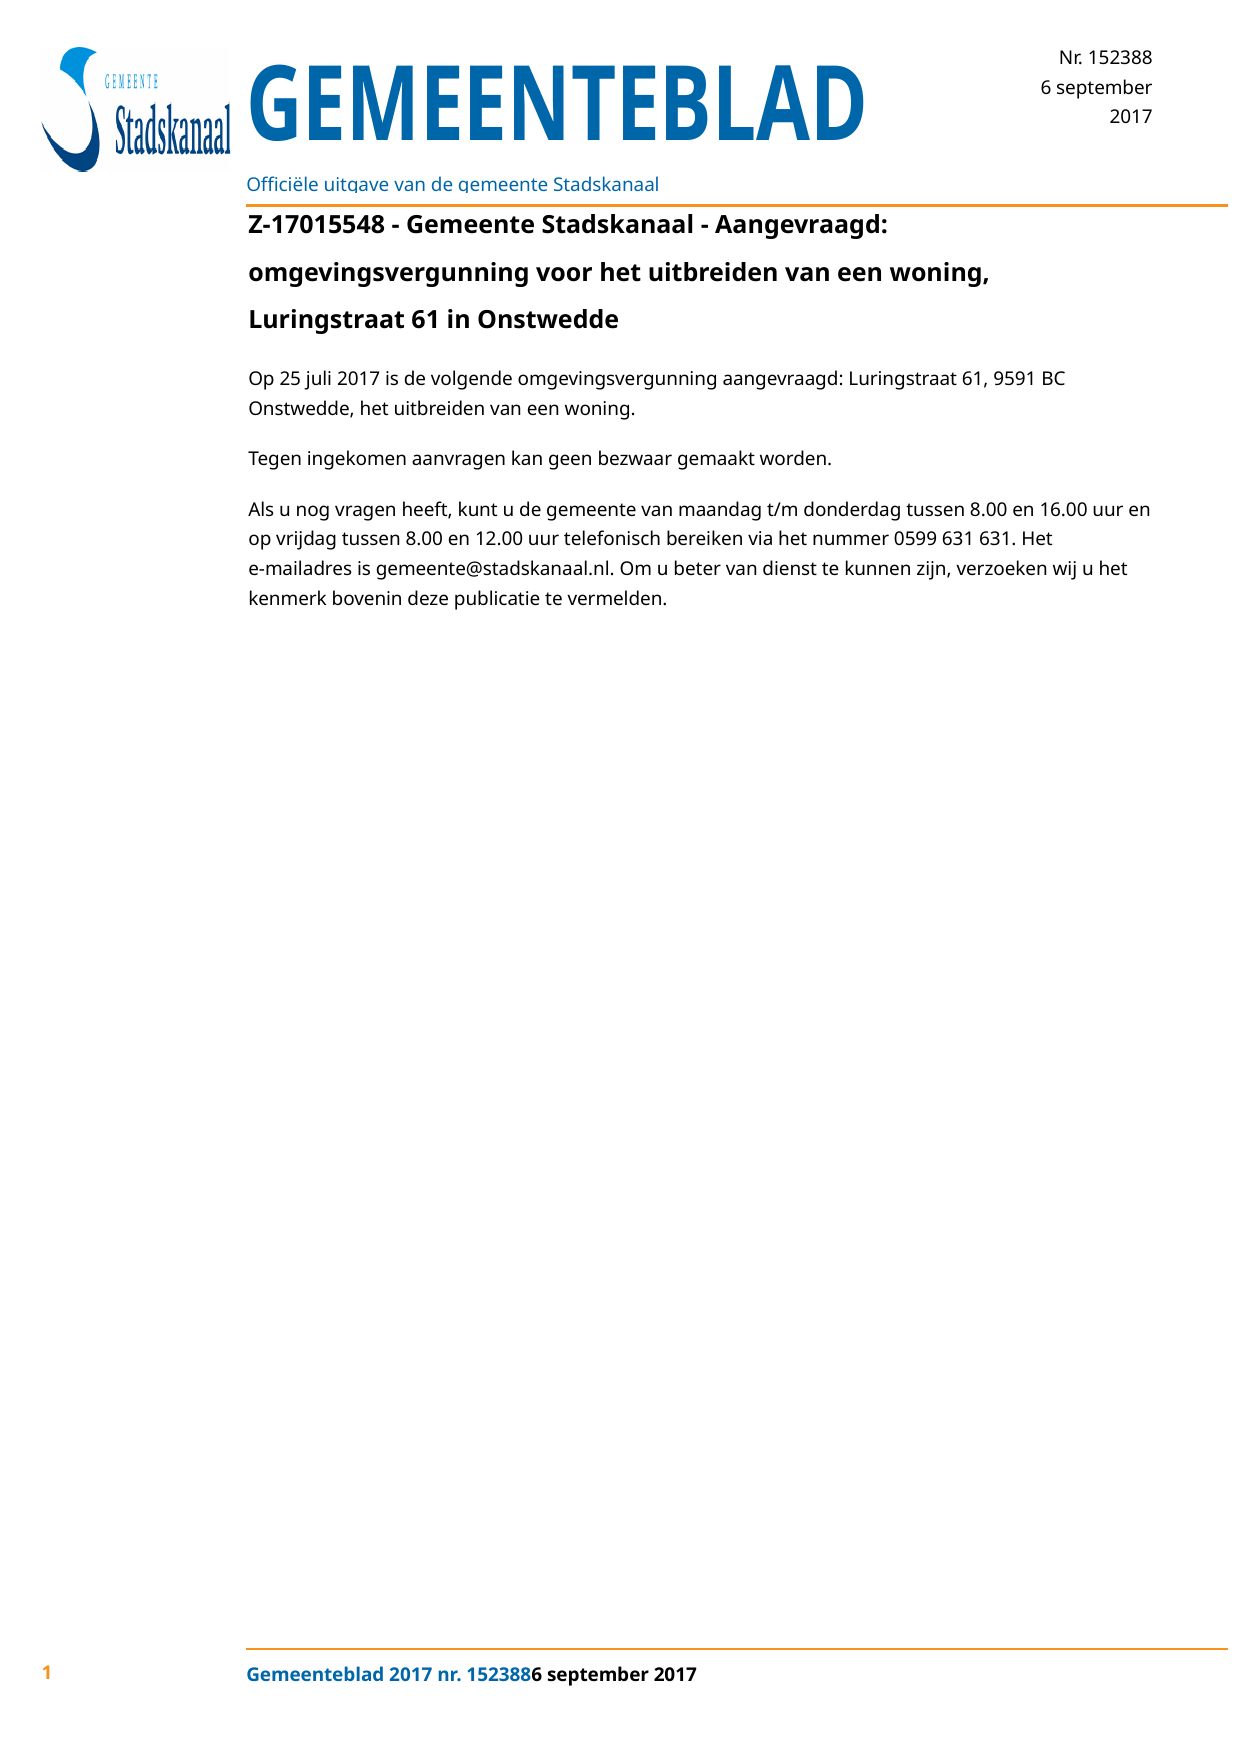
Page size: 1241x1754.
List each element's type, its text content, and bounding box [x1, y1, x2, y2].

text Als u nog vragen heeft, kunt u de gemeente van maandag t/m donderdag tussen 8.00 en 16.00 uur en op vrijdag tussen 8.00 en 12.00 uur telefonisch bereiken via het nummer 0599 631 631. Het e‑mailadres is gemeente@stadskanaal.nl. Om u beter van dienst te kunnen zijn, verzoeken wij u het kenmerk bovenin deze publicatie te vermelden. [248, 496, 1152, 610]
picture [41, 47, 231, 172]
text Z-17015548 - Gemeente Stadskanaal - Aangevraagd: omgevingsvergunning voor het uitbreiden van een woning, Luringstraat 61 in Onstwedde [248, 207, 1152, 336]
text Tegen ingekomen aanvragen kan geen bezwaar gemaakt worden. [248, 446, 1152, 471]
text Op 25 juli 2017 is de volgende omgevingsvergunning aangevraagd: Luringstraat 61, 9591 BC Onstwedde, het uitbreiden van een woning. [248, 366, 1152, 421]
